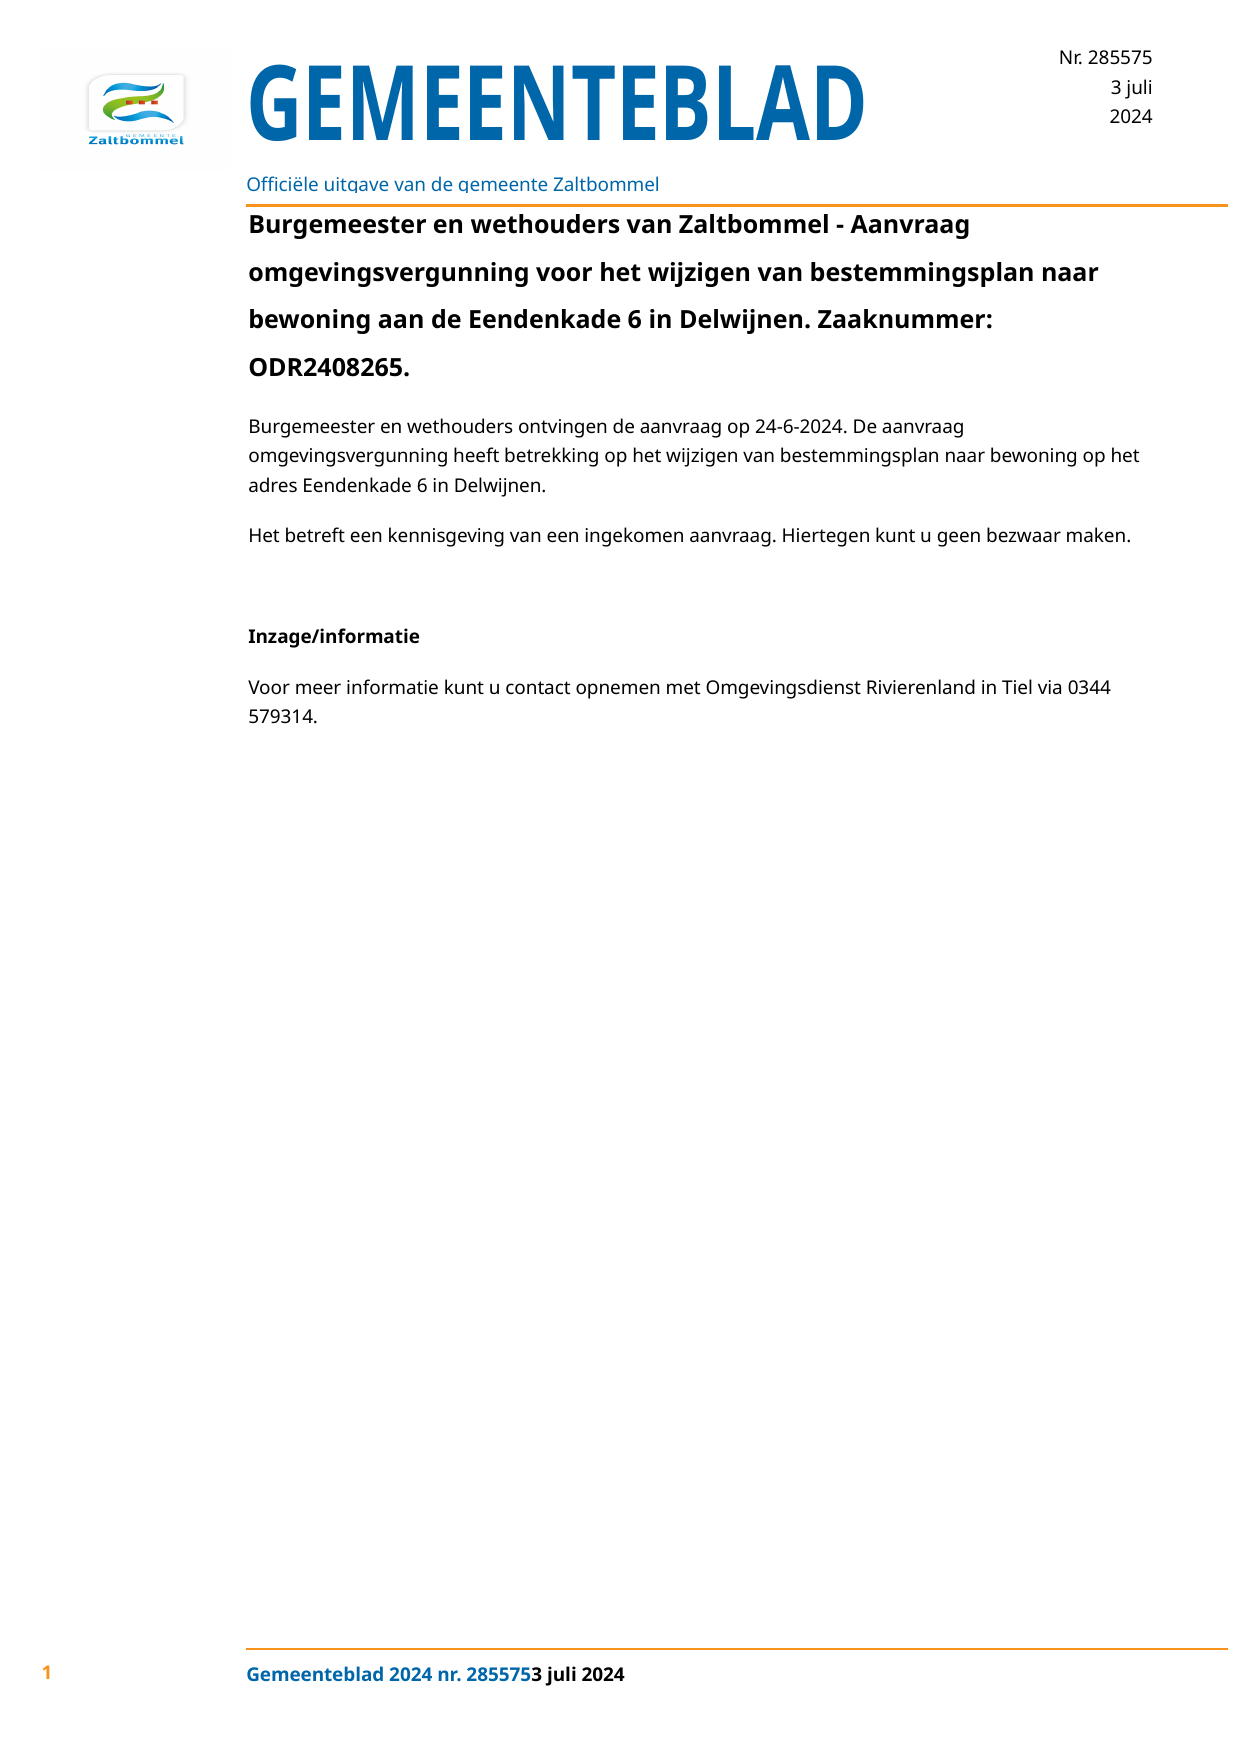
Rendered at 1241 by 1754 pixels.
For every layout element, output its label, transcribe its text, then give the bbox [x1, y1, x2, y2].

text Het betreft een kennisgeving van een ingekomen aanvraag. Hiertegen kunt u geen bezwaar maken. [248, 523, 1152, 548]
text Burgemeester en wethouders ontvingen de aanvraag op 24-6-2024. De aanvraag omgevingsvergunning heeft betrekking op het wijzigen van bestemmingsplan naar bewoning op het adres Eendenkade 6 in Delwijnen. [248, 413, 1152, 498]
text Voor meer informatie kunt u contact opnemen met Omgevingsdienst Rivierenland in Tiel via 0344 579314. [248, 674, 1152, 729]
text Burgemeester en wethouders van Zaltbommel - Aanvraag omgevingsvergunning voor het wijzigen van bestemmingsplan naar bewoning aan de Eendenkade 6 in Delwijnen. Zaaknummer: ODR2408265. [248, 207, 1152, 384]
picture [41, 47, 231, 172]
text Inzage/informatie [248, 623, 1152, 649]
